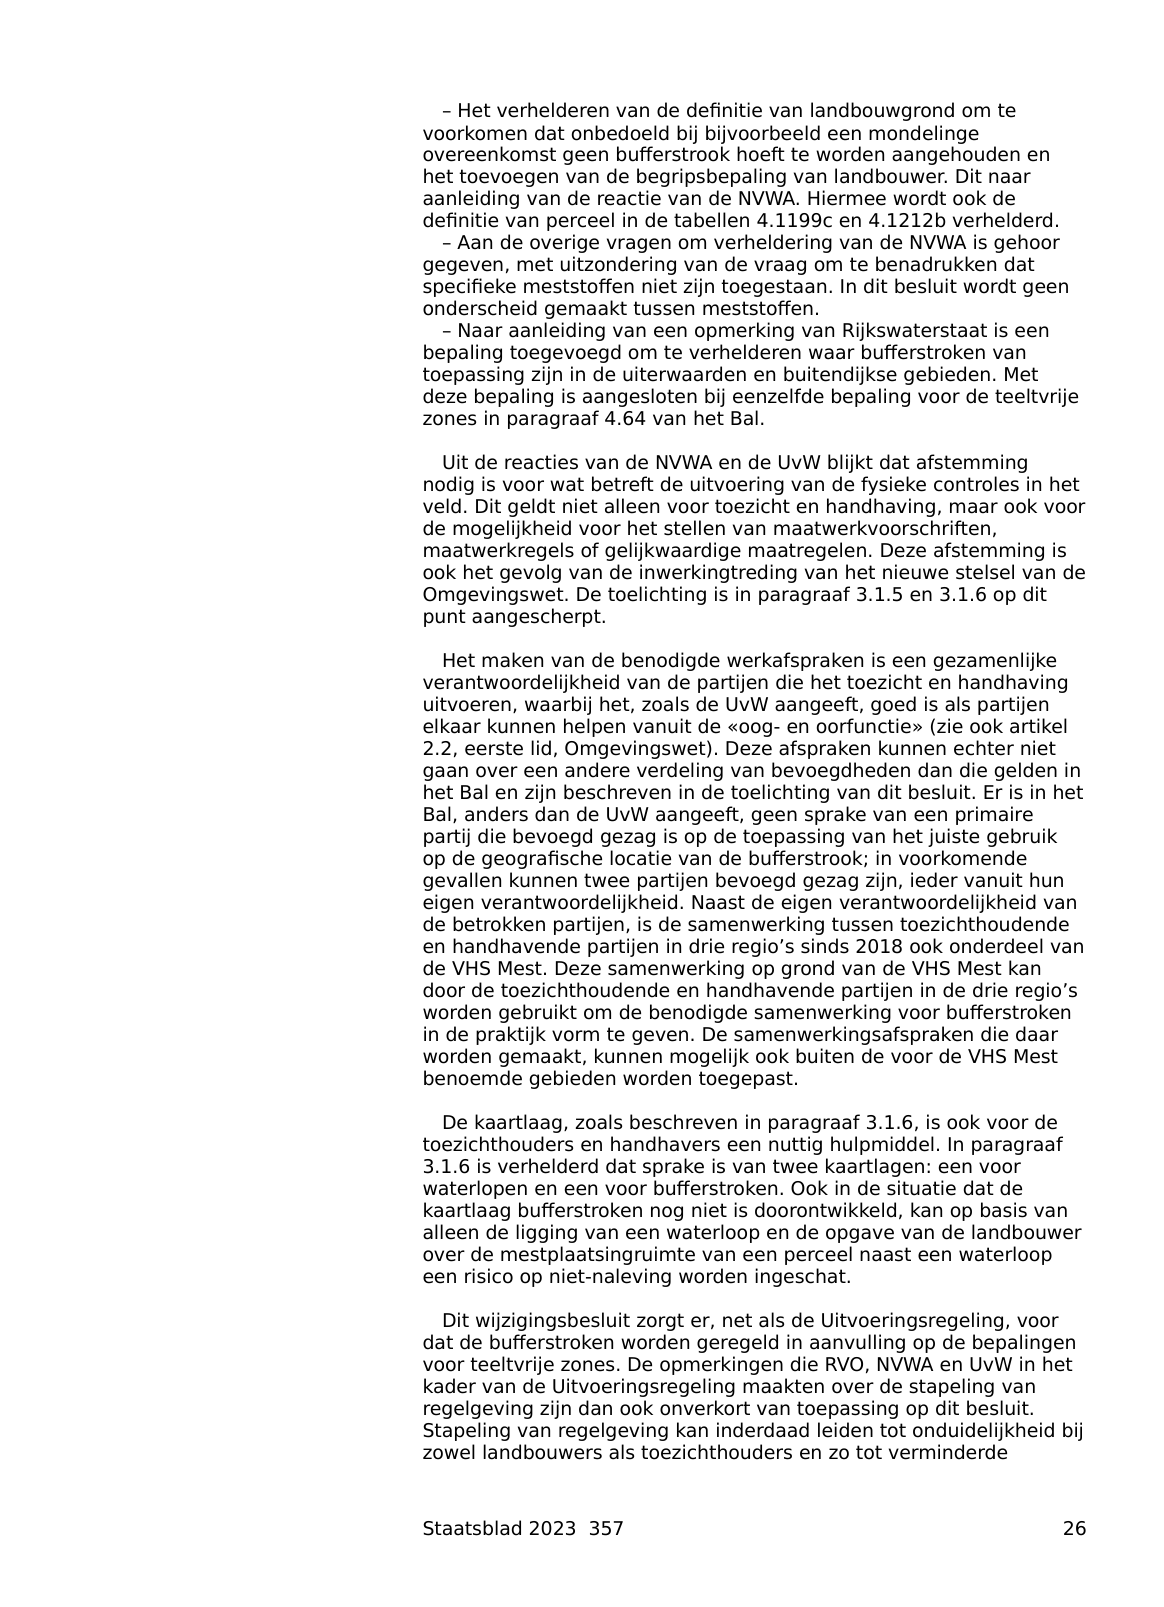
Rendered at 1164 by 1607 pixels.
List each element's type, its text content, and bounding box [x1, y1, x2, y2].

text – Naar aanleiding van een opmerking van Rijkswaterstaat is een bepaling toegevoegd om te verhelderen waar bufferstroken van toepassing zijn in de uiterwaarden en buitendijkse gebieden. Met deze bepaling is aangesloten bij eenzelfde bepaling voor de teeltvrije zones in paragraaf 4.64 van het Bal. [422, 320, 1087, 430]
text – Aan de overige vragen om verheldering van de NVWA is gehoor gegeven, met uitzondering van de vraag om te benadrukken dat specifieke meststoffen niet zijn toegestaan. In dit besluit wordt geen onderscheid gemaakt tussen meststoffen. [422, 232, 1087, 320]
text Uit de reacties van de NVWA en de UvW blijkt dat afstemming nodig is voor wat betreft de uitvoering van de fysieke controles in het veld. Dit geldt niet alleen voor toezicht en handhaving, maar ook voor de mogelijkheid voor het stellen van maatwerkvoorschriften, maatwerkregels of gelijkwaardige maatregelen. Deze afstemming is ook het gevolg van de inwerkingtreding van het nieuwe stelsel van de Omgevingswet. De toelichting is in paragraaf 3.1.5 en 3.1.6 op dit punt aangescherpt. [422, 452, 1087, 628]
text Het maken van de benodigde werkafspraken is een gezamenlijke verantwoordelijkheid van de partijen die het toezicht en handhaving uitvoeren, waarbij het, zoals de UvW aangeeft, goed is als partijen elkaar kunnen helpen vanuit de «oog- en oorfunctie» (zie ook artikel 2.2, eerste lid, Omgevingswet). Deze afspraken kunnen echter niet gaan over een andere verdeling van bevoegdheden dan die gelden in het Bal en zijn beschreven in de toelichting van dit besluit. Er is in het Bal, anders dan de UvW aangeeft, geen sprake van een primaire partij die bevoegd gezag is op de toepassing van het juiste gebruik op de geografische locatie van de bufferstrook; in voorkomende gevallen kunnen twee partijen bevoegd gezag zijn, ieder vanuit hun eigen verantwoordelijkheid. Naast de eigen verantwoordelijkheid van de betrokken partijen, is de samenwerking tussen toezichthoudende en handhavende partijen in drie regio’s sinds 2018 ook onderdeel van de VHS Mest. Deze samenwerking op grond van de VHS Mest kan door de toezichthoudende en handhavende partijen in de drie regio’s worden gebruikt om de benodigde samenwerking voor bufferstroken in de praktijk vorm te geven. De samenwerkingsafspraken die daar worden gemaakt, kunnen mogelijk ook buiten de voor de VHS Mest benoemde gebieden worden toegepast. [422, 650, 1087, 1090]
text – Het verhelderen van de definitie van landbouwgrond om te voorkomen dat onbedoeld bij bijvoorbeeld een mondelinge overeenkomst geen bufferstrook hoeft te worden aangehouden en het toevoegen van de begripsbepaling van landbouwer. Dit naar aanleiding van de reactie van de NVWA. Hiermee wordt ook de definitie van perceel in de tabellen 4.1199c en 4.1212b verhelderd. [422, 100, 1087, 232]
text Dit wijzigingsbesluit zorgt er, net als de Uitvoeringsregeling, voor dat de bufferstroken worden geregeld in aanvulling op de bepalingen voor teeltvrije zones. De opmerkingen die RVO, NVWA en UvW in het kader van de Uitvoeringsregeling maakten over de stapeling van regelgeving zijn dan ook onverkort van toepassing op dit besluit. Stapeling van regelgeving kan inderdaad leiden tot onduidelijkheid bij zowel landbouwers als toezichthouders en zo tot verminderde [422, 1310, 1087, 1464]
text De kaartlaag, zoals beschreven in paragraaf 3.1.6, is ook voor de toezichthouders en handhavers een nuttig hulpmiddel. In paragraaf 3.1.6 is verhelderd dat sprake is van twee kaartlagen: een voor waterlopen en een voor bufferstroken. Ook in de situatie dat de kaartlaag bufferstroken nog niet is doorontwikkeld, kan op basis van alleen de ligging van een waterloop en de opgave van de landbouwer over de mestplaatsingruimte van een perceel naast een waterloop een risico op niet-naleving worden ingeschat. [422, 1112, 1087, 1288]
